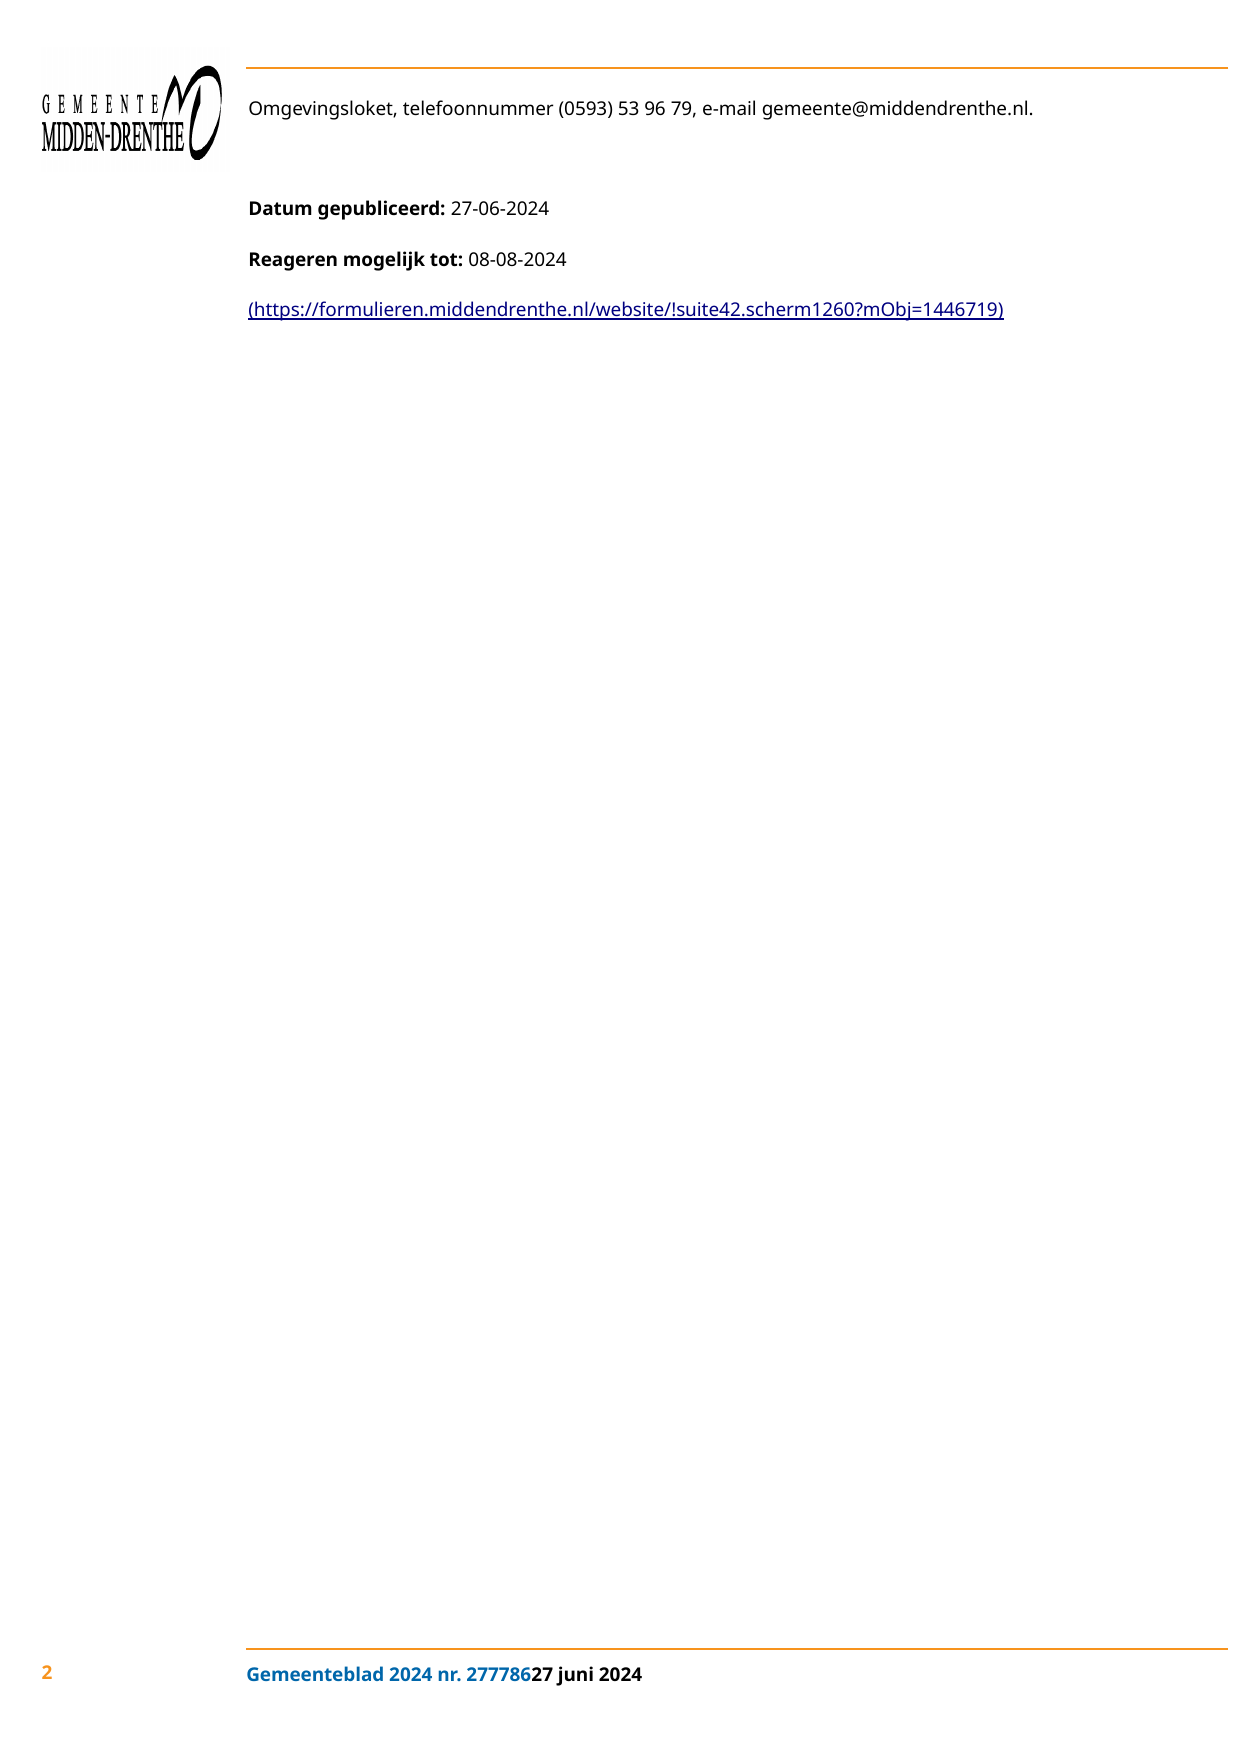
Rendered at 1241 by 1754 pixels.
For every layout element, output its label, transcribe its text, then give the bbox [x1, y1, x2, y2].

text (https://formulieren.middendrenthe.nl/website/!suite42.scherm1260?mObj=1446719) [248, 296, 1152, 322]
text Datum gepubliceerd: 27-06-2024 [248, 196, 1152, 221]
text Omgevingsloket, telefoonnummer (0593) 53 96 79, e-mail gemeente@middendrenthe.nl. [248, 95, 1152, 121]
text Reageren mogelijk tot: 08-08-2024 [248, 246, 1152, 272]
picture [41, 47, 231, 172]
